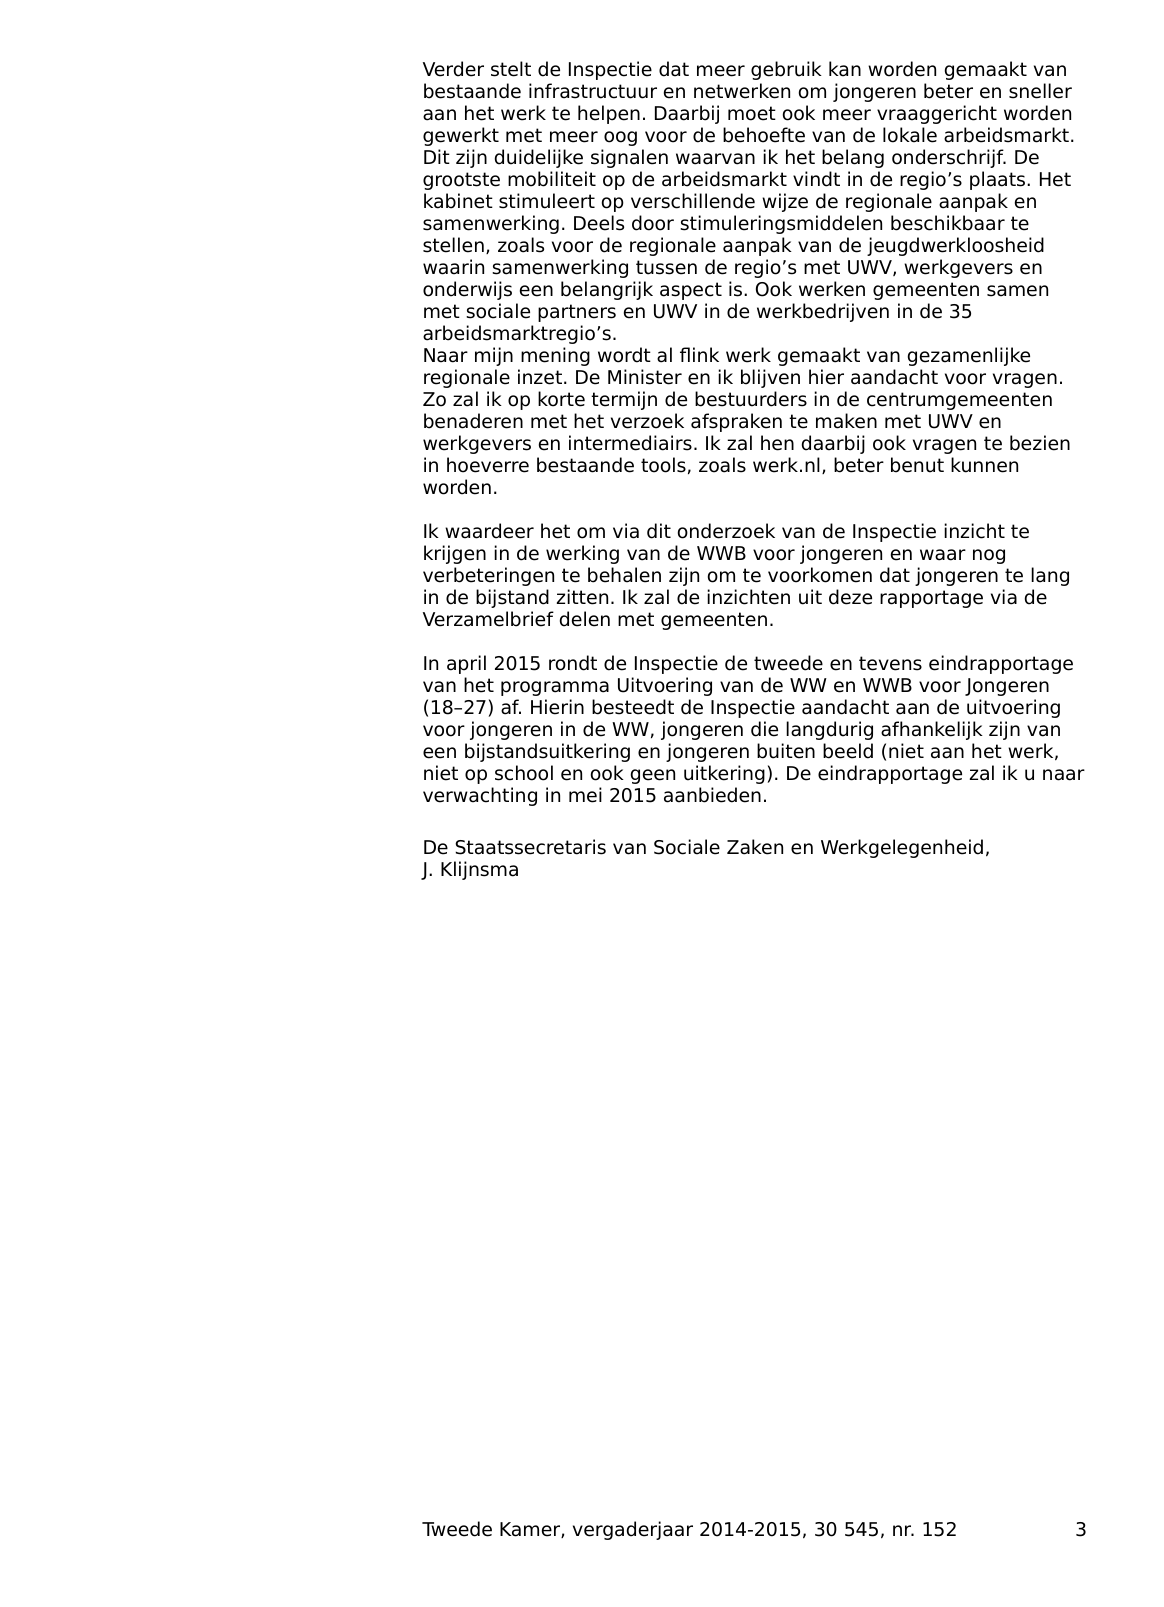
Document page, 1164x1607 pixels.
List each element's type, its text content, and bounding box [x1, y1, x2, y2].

text Naar mijn mening wordt al flink werk gemaakt van gezamenlijke regionale inzet. De Minister en ik blijven hier aandacht voor vragen. Zo zal ik op korte termijn de bestuurders in de centrumgemeenten benaderen met het verzoek afspraken te maken met UWV en werkgevers en intermediairs. Ik zal hen daarbij ook vragen te bezien in hoeverre bestaande tools, zoals werk.nl, beter benut kunnen worden. [422, 345, 1087, 499]
text De Staatssecretaris van Sociale Zaken en Werkgelegenheid, J. Klijnsma [422, 837, 1087, 881]
text Verder stelt de Inspectie dat meer gebruik kan worden gemaakt van bestaande infrastructuur en netwerken om jongeren beter en sneller aan het werk te helpen. Daarbij moet ook meer vraaggericht worden gewerkt met meer oog voor de behoefte van de lokale arbeidsmarkt. Dit zijn duidelijke signalen waarvan ik het belang onderschrijf. De grootste mobiliteit op de arbeidsmarkt vindt in de regio’s plaats. Het kabinet stimuleert op verschillende wijze de regionale aanpak en samenwerking. Deels door stimuleringsmiddelen beschikbaar te stellen, zoals voor de regionale aanpak van de jeugdwerkloosheid waarin samenwerking tussen de regio’s met UWV, werkgevers en onderwijs een belangrijk aspect is. Ook werken gemeenten samen met sociale partners en UWV in de werkbedrijven in de 35 arbeidsmarktregio’s. [422, 59, 1087, 345]
text Ik waardeer het om via dit onderzoek van de Inspectie inzicht te krijgen in de werking van de WWB voor jongeren en waar nog verbeteringen te behalen zijn om te voorkomen dat jongeren te lang in de bijstand zitten. Ik zal de inzichten uit deze rapportage via de Verzamelbrief delen met gemeenten. [422, 521, 1087, 631]
text In april 2015 rondt de Inspectie de tweede en tevens eindrapportage van het programma Uitvoering van de WW en WWB voor Jongeren (18–27) af. Hierin besteedt de Inspectie aandacht aan de uitvoering voor jongeren in de WW, jongeren die langdurig afhankelijk zijn van een bijstandsuitkering en jongeren buiten beeld (niet aan het werk, niet op school en ook geen uitkering). De eindrapportage zal ik u naar verwachting in mei 2015 aanbieden. [422, 653, 1087, 807]
